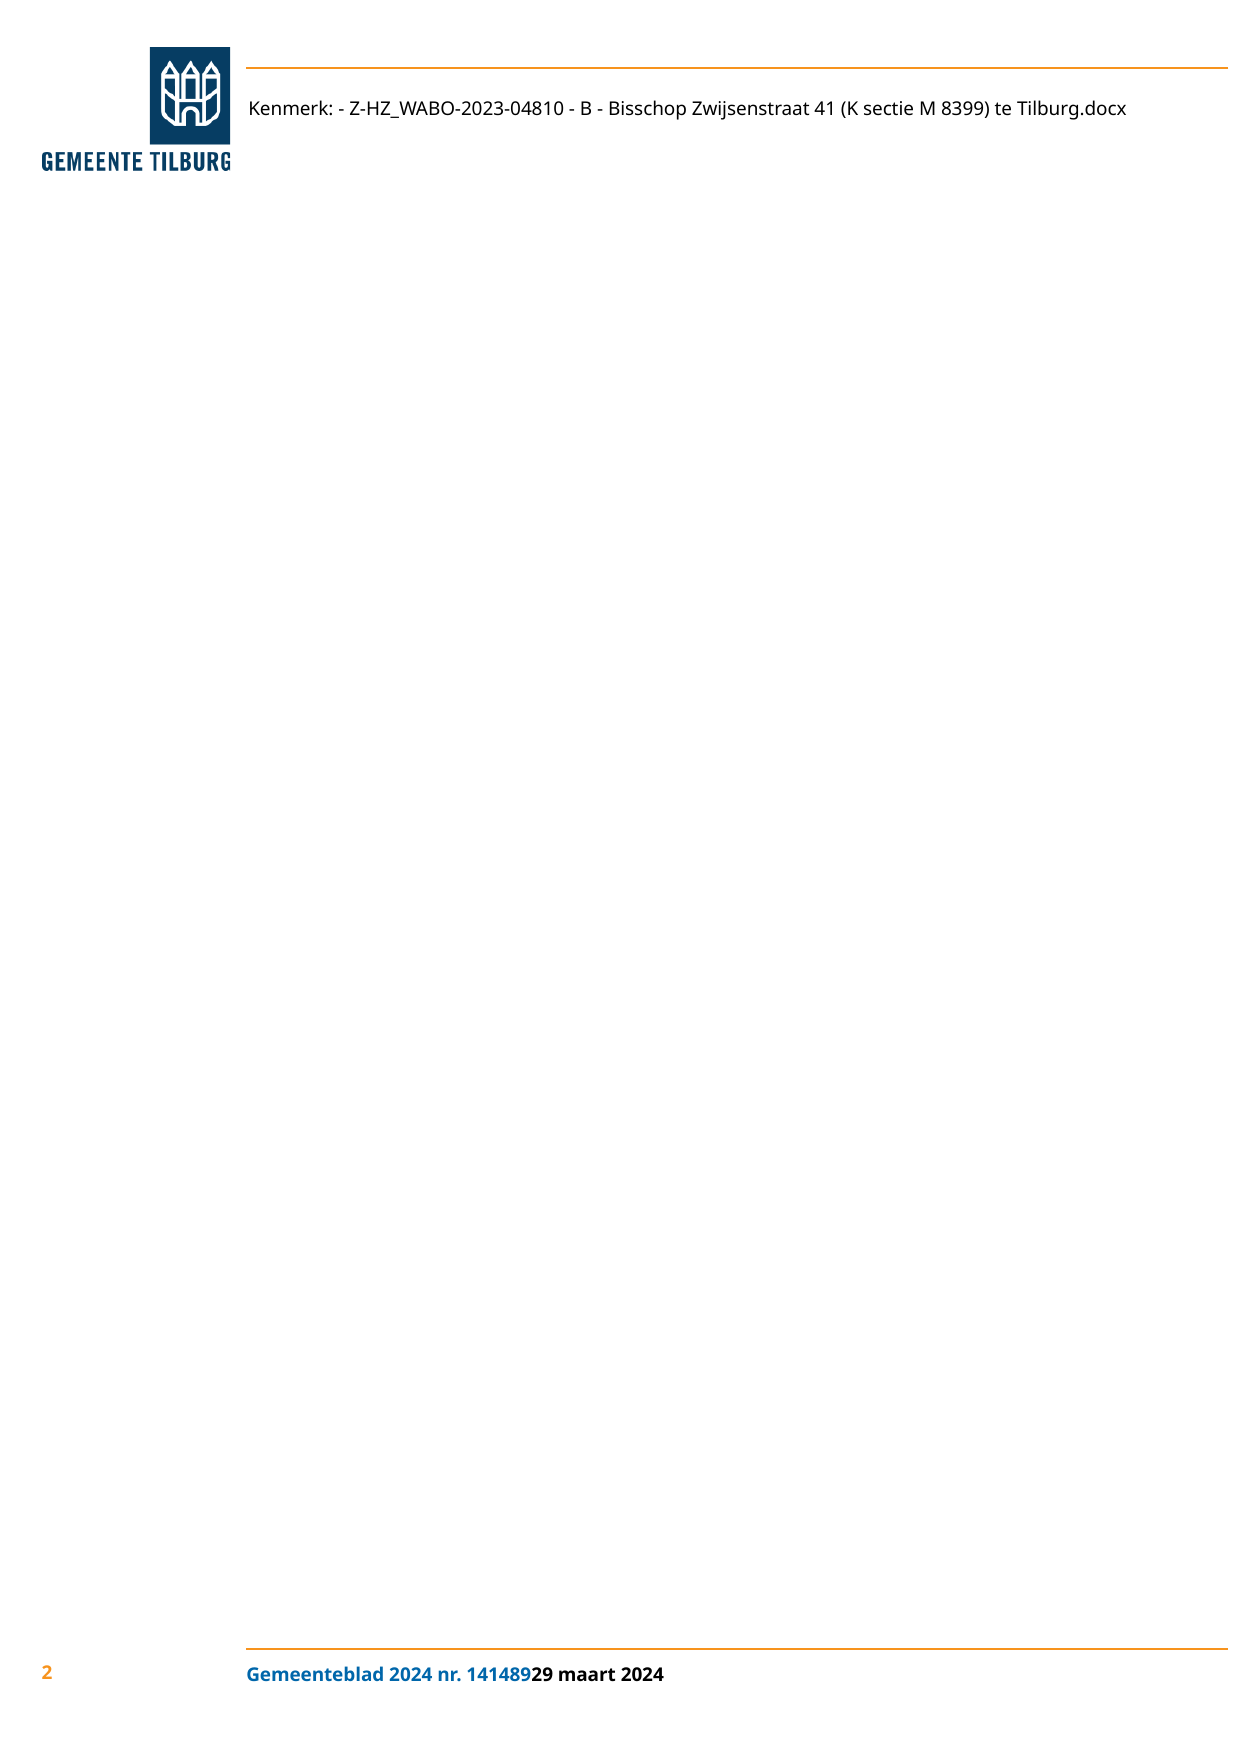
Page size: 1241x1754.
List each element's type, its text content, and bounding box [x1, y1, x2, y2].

picture [41, 47, 231, 172]
text Kenmerk: - Z-HZ_WABO-2023-04810 - B - Bisschop Zwijsenstraat 41 (K sectie M 8399) te Tilburg.docx [248, 95, 1152, 121]
